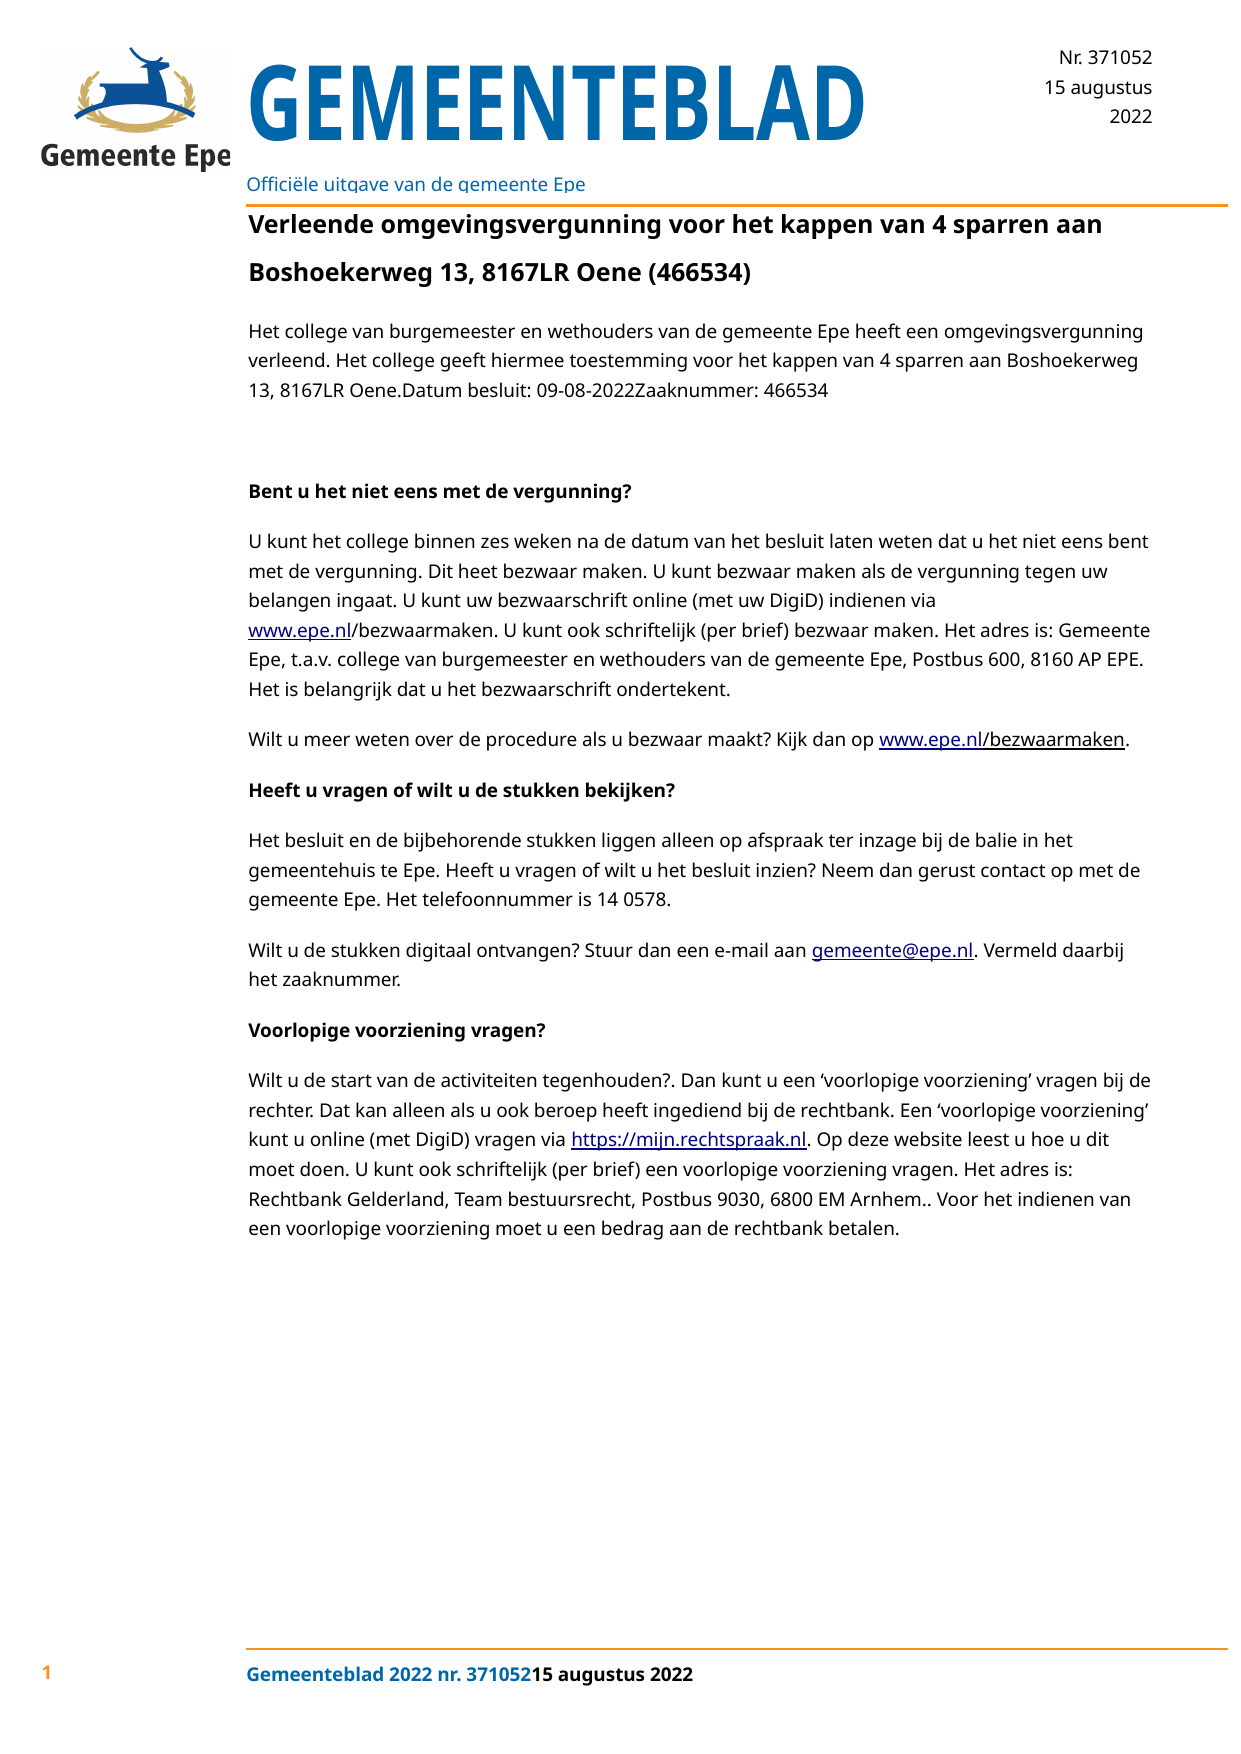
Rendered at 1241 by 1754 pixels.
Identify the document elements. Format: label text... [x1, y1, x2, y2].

text U kunt het college binnen zes weken na de datum van het besluit laten weten dat u het niet eens bent met de vergunning. Dit heet bezwaar maken. U kunt bezwaar maken als de vergunning tegen uw belangen ingaat. U kunt uw bezwaarschrift online (met uw DigiD) indienen via www.epe.nl/bezwaarmaken. U kunt ook schriftelijk (per brief) bezwaar maken. Het adres is: Gemeente Epe, t.a.v. college van burgemeester en wethouders van de gemeente Epe, Postbus 600, 8160 AP EPE. Het is belangrijk dat u het bezwaarschrift ondertekent. [248, 528, 1152, 702]
text Heeft u vragen of wilt u de stukken bekijken? [248, 777, 1152, 803]
text Verleende omgevingsvergunning voor het kappen van 4 sparren aan Boshoekerweg 13, 8167LR Oene (466534) [248, 207, 1152, 288]
text Bent u het niet eens met de vergunning? [248, 478, 1152, 504]
text Wilt u meer weten over de procedure als u bezwaar maakt? Kijk dan op www.epe.nl/bezwaarmaken. [248, 727, 1152, 752]
text Wilt u de stukken digitaal ontvangen? Stuur dan een e-mail aan gemeente@epe.nl. Vermeld daarbij het zaaknummer. [248, 937, 1152, 992]
text Wilt u de start van de activiteiten tegenhouden?. Dan kunt u een ‘voorlopige voorziening’ vragen bij de rechter. Dat kan alleen als u ook beroep heeft ingediend bij de rechtbank. Een ‘voorlopige voorziening’ kunt u online (met DigiD) vragen via https://mijn.rechtspraak.nl. Op deze website leest u hoe u dit moet doen. U kunt ook schriftelijk (per brief) een voorlopige voorziening vragen. Het adres is: Rechtbank Gelderland, Team bestuursrecht, Postbus 9030, 6800 EM Arnhem.. Voor het indienen van een voorlopige voorziening moet u een bedrag aan de rechtbank betalen. [248, 1067, 1152, 1241]
picture [41, 47, 231, 172]
text Het besluit en de bijbehorende stukken liggen alleen op afspraak ter inzage bij de balie in het gemeentehuis te Epe. Heeft u vragen of wilt u het besluit inzien? Neem dan gerust contact op met de gemeente Epe. Het telefoonnummer is 14 0578. [248, 827, 1152, 912]
text Voorlopige voorziening vragen? [248, 1017, 1152, 1043]
text Het college van burgemeester en wethouders van de gemeente Epe heeft een omgevingsvergunning verleend. Het college geeft hiermee toestemming voor het kappen van 4 sparren aan Boshoekerweg 13, 8167LR Oene.Datum besluit: 09-08-2022Zaaknummer: 466534 [248, 318, 1152, 403]
